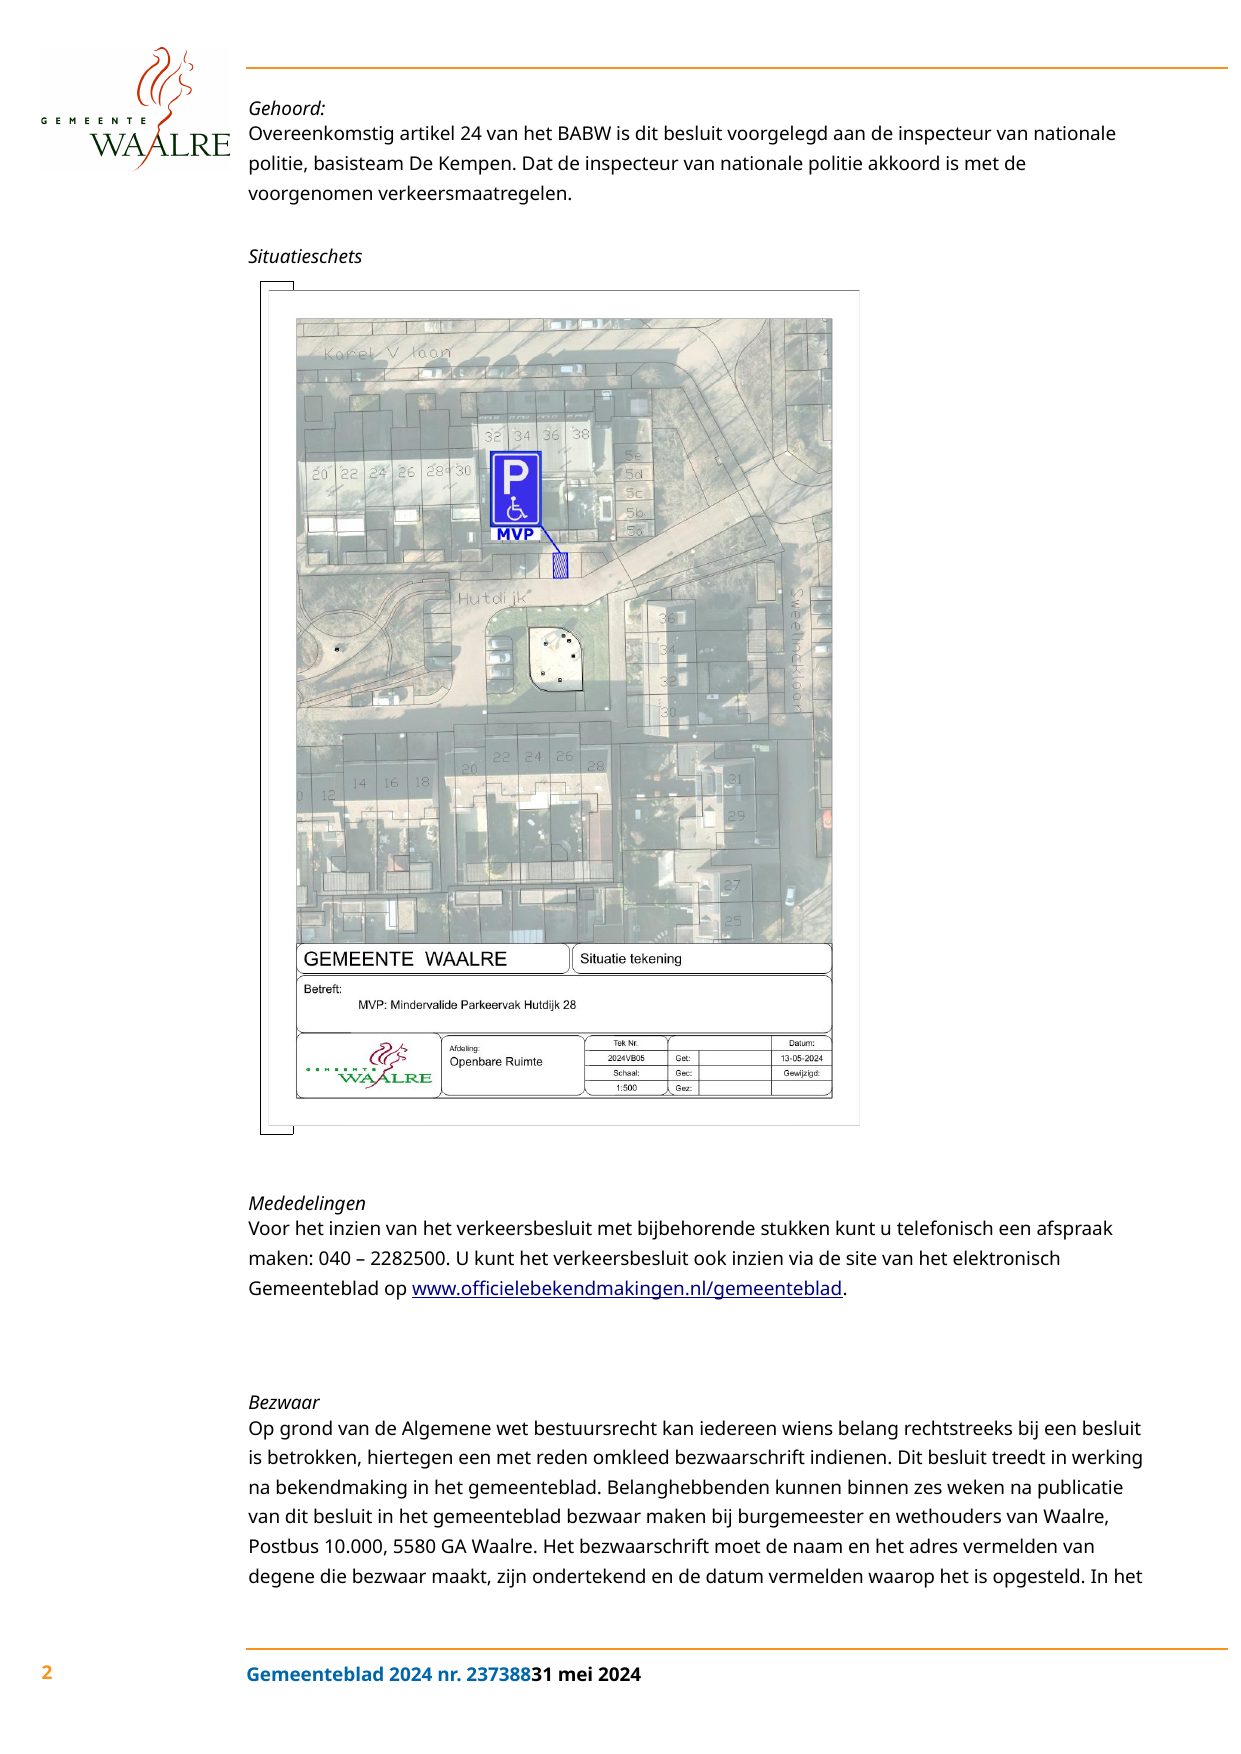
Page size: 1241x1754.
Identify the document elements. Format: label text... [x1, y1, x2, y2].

text Mededelingen [248, 1190, 1152, 1216]
text Gehoord: [248, 95, 1152, 121]
text Op grond van de Algemene wet bestuursrecht kan iedereen wiens belang rechtstreeks bij een besluit is betrokken, hiertegen een met reden omkleed bezwaarschrift indienen. Dit besluit treedt in werking na bekendmaking in het gemeenteblad. Belanghebbenden kunnen binnen zes weken na publicatie van dit besluit in het gemeenteblad bezwaar maken bij burgemeester en wethouders van Waalre, Postbus 10.000, 5580 GA Waalre. Het bezwaarschrift moet de naam en het adres vermelden van degene die bezwaar maakt, zijn ondertekend en de datum vermelden waarop het is opgesteld. In het [248, 1415, 1152, 1588]
text Overeenkomstig artikel 24 van het BABW is dit besluit voorgelegd aan de inspecteur van nationale politie, basisteam De Kempen. Dat de inspecteur van nationale politie akkoord is met de voorgenomen verkeersmaatregelen. [248, 121, 1152, 205]
text Bezwaar [248, 1389, 1152, 1415]
picture [268, 290, 860, 1126]
text Voor het inzien van het verkeersbesluit met bijbehorende stukken kunt u telefonisch een afspraak maken: 040 – 2282500. U kunt het verkeersbesluit ook inzien via de site van het elektronisch Gemeenteblad op www.officielebekendmakingen.nl/gemeenteblad. [248, 1216, 1152, 1301]
picture [41, 47, 231, 172]
text Situatieschets [248, 244, 1152, 269]
